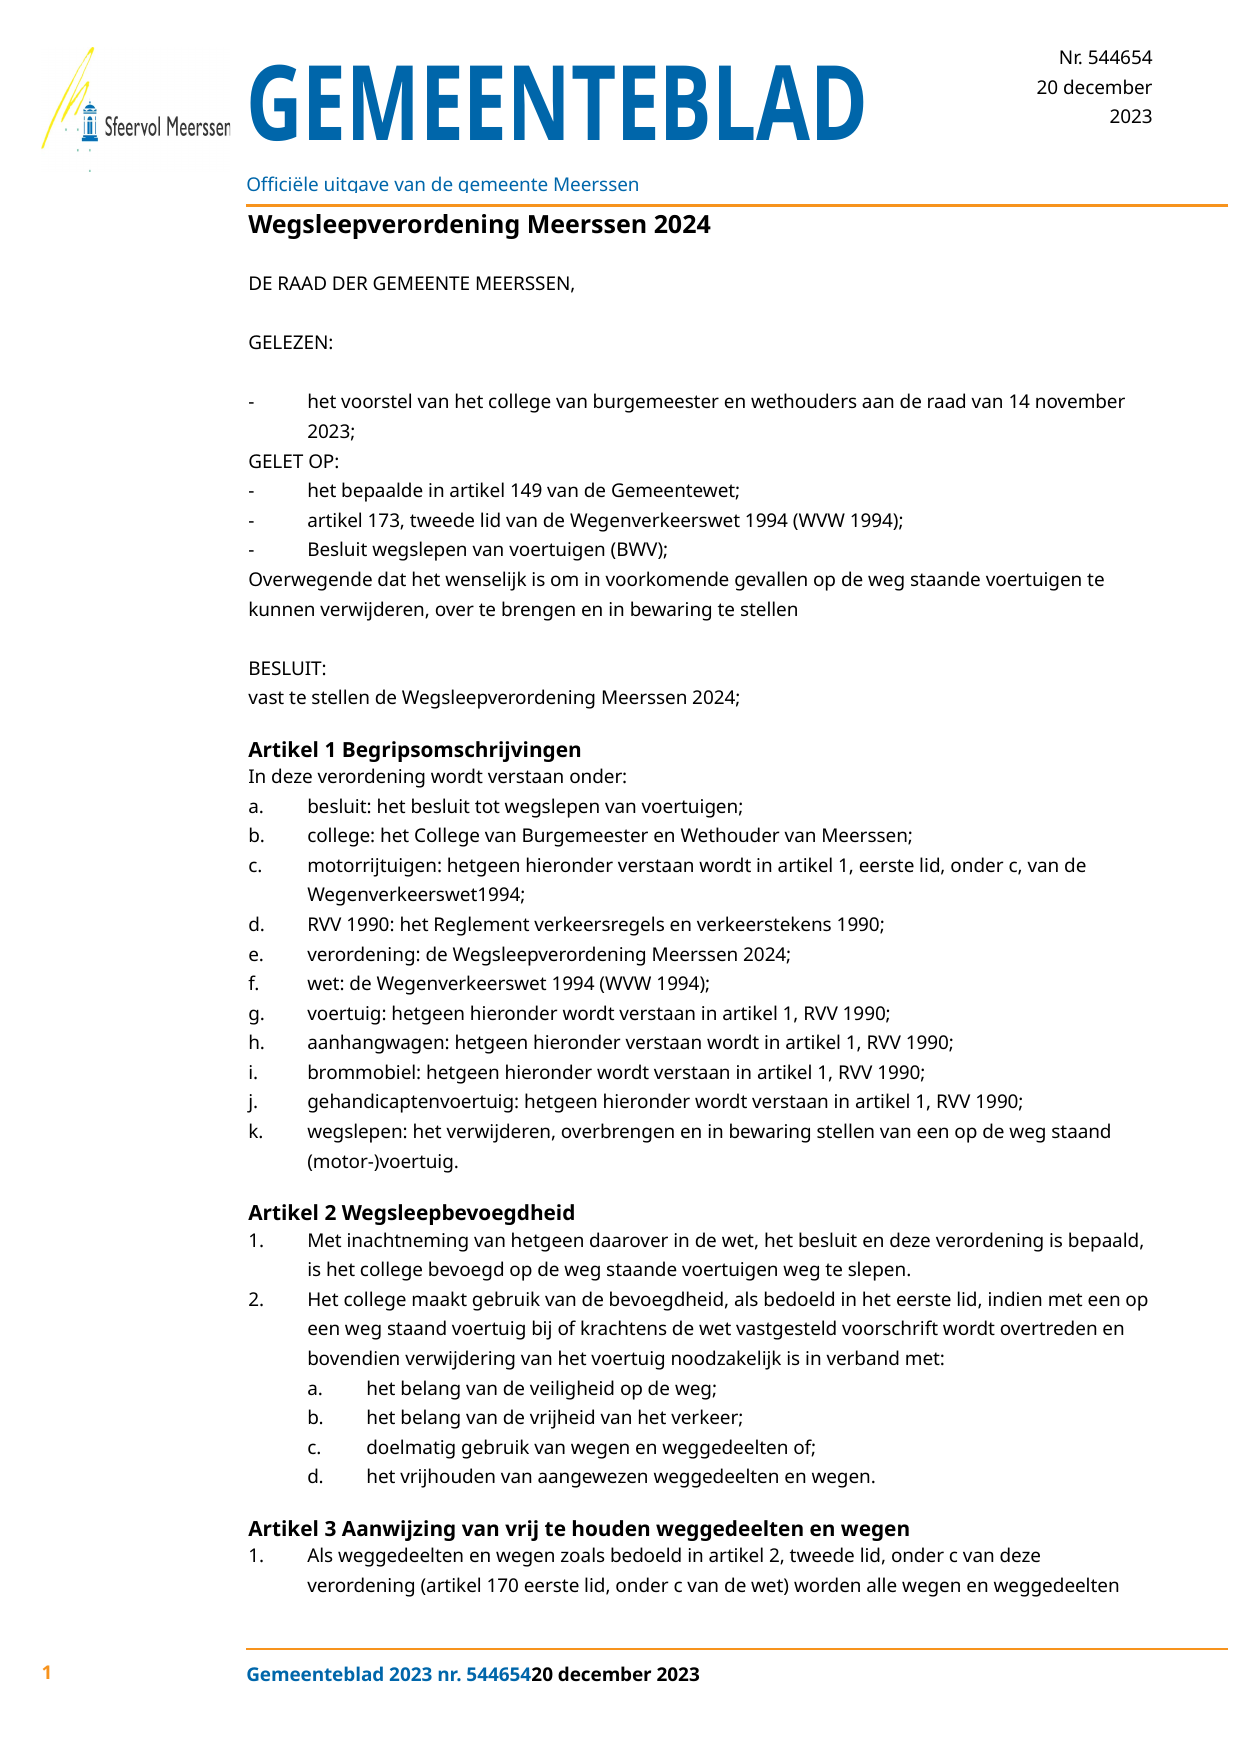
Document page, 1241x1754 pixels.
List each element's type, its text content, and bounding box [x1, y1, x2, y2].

list verordening: de Wegsleepverordening Meerssen 2024; [248, 941, 1152, 967]
list gehandicaptenvoertuig: hetgeen hieronder wordt verstaan in artikel 1, RVV 1990; [248, 1089, 1152, 1114]
list Het college maakt gebruik van de bevoegdheid, als bedoeld in het eerste lid, indien met een op een weg staand voertuig bij of krachtens de wet vastgesteld voorschrift wordt overtreden en bovendien verwijdering van het voertuig noodzakelijk is in verband met: [248, 1286, 1152, 1371]
list brommobiel: hetgeen hieronder wordt verstaan in artikel 1, RVV 1990; [248, 1059, 1152, 1085]
list RVV 1990: het Reglement verkeersregels en verkeerstekens 1990; [248, 911, 1152, 937]
text Wegsleepverordening Meerssen 2024 [248, 207, 1152, 241]
list voertuig: hetgeen hieronder wordt verstaan in artikel 1, RVV 1990; [248, 1000, 1152, 1026]
list het vrijhouden van aangewezen weggedeelten en wegen. [307, 1463, 1152, 1489]
list college: het College van Burgemeester en Wethouder van Meerssen; [248, 822, 1152, 848]
list Met inachtneming van hetgeen daarover in de wet, het besluit en deze verordening is bepaald, is het college bevoegd op de weg staande voertuigen weg te slepen. [248, 1227, 1152, 1282]
text Artikel 1 Begripsomschrijvingen [248, 735, 1152, 763]
text Overwegende dat het wenselijk is om in voorkomende gevallen op de weg staande voertuigen te kunnen verwijderen, over te brengen en in bewaring te stellen [248, 566, 1152, 621]
list het belang van de veiligheid op de weg; [307, 1375, 1152, 1400]
list wet: de Wegenverkeerswet 1994 (WVW 1994); [248, 970, 1152, 996]
list het belang van de vrijheid van het verkeer; [307, 1404, 1152, 1430]
list Besluit wegslepen van voertuigen (BWV); [248, 537, 1152, 562]
text GELEZEN: [248, 329, 1152, 355]
text vast te stellen de Wegsleepverordening Meerssen 2024; [248, 684, 1152, 710]
text GELET OP: [248, 448, 1152, 473]
text DE RAAD DER GEMEENTE MEERSSEN, [248, 270, 1152, 296]
list wegslepen: het verwijderen, overbrengen en in bewaring stellen van een op de weg staand (motor-)voertuig. [248, 1118, 1152, 1174]
text BESLUIT: [248, 655, 1152, 681]
list besluit: het besluit tot wegslepen van voertuigen; [248, 793, 1152, 819]
list het voorstel van het college van burgemeester en wethouders aan de raad van 14 november 2023; [248, 389, 1152, 444]
text Artikel 3 Aanwijzing van vrij te houden weggedeelten en wegen [248, 1514, 1152, 1542]
list doelmatig gebruik van wegen en weggedeelten of; [307, 1434, 1152, 1459]
list aanhangwagen: hetgeen hieronder verstaan wordt in artikel 1, RVV 1990; [248, 1029, 1152, 1055]
text In deze verordening wordt verstaan onder: [248, 763, 1152, 789]
list het bepaalde in artikel 149 van de Gemeentewet; [248, 477, 1152, 503]
text Artikel 2 Wegsleepbevoegdheid [248, 1198, 1152, 1227]
list motorrijtuigen: hetgeen hieronder verstaan wordt in artikel 1, eerste lid, onder c, van de Wegenverkeerswet1994; [248, 852, 1152, 907]
list artikel 173, tweede lid van de Wegenverkeerswet 1994 (WVW 1994); [248, 507, 1152, 533]
list Als weggedeelten en wegen zoals bedoeld in artikel 2, tweede lid, onder c van deze verordening (artikel 170 eerste lid, onder c van de wet) worden alle wegen en weggedeelten [248, 1542, 1152, 1598]
picture [41, 47, 231, 172]
